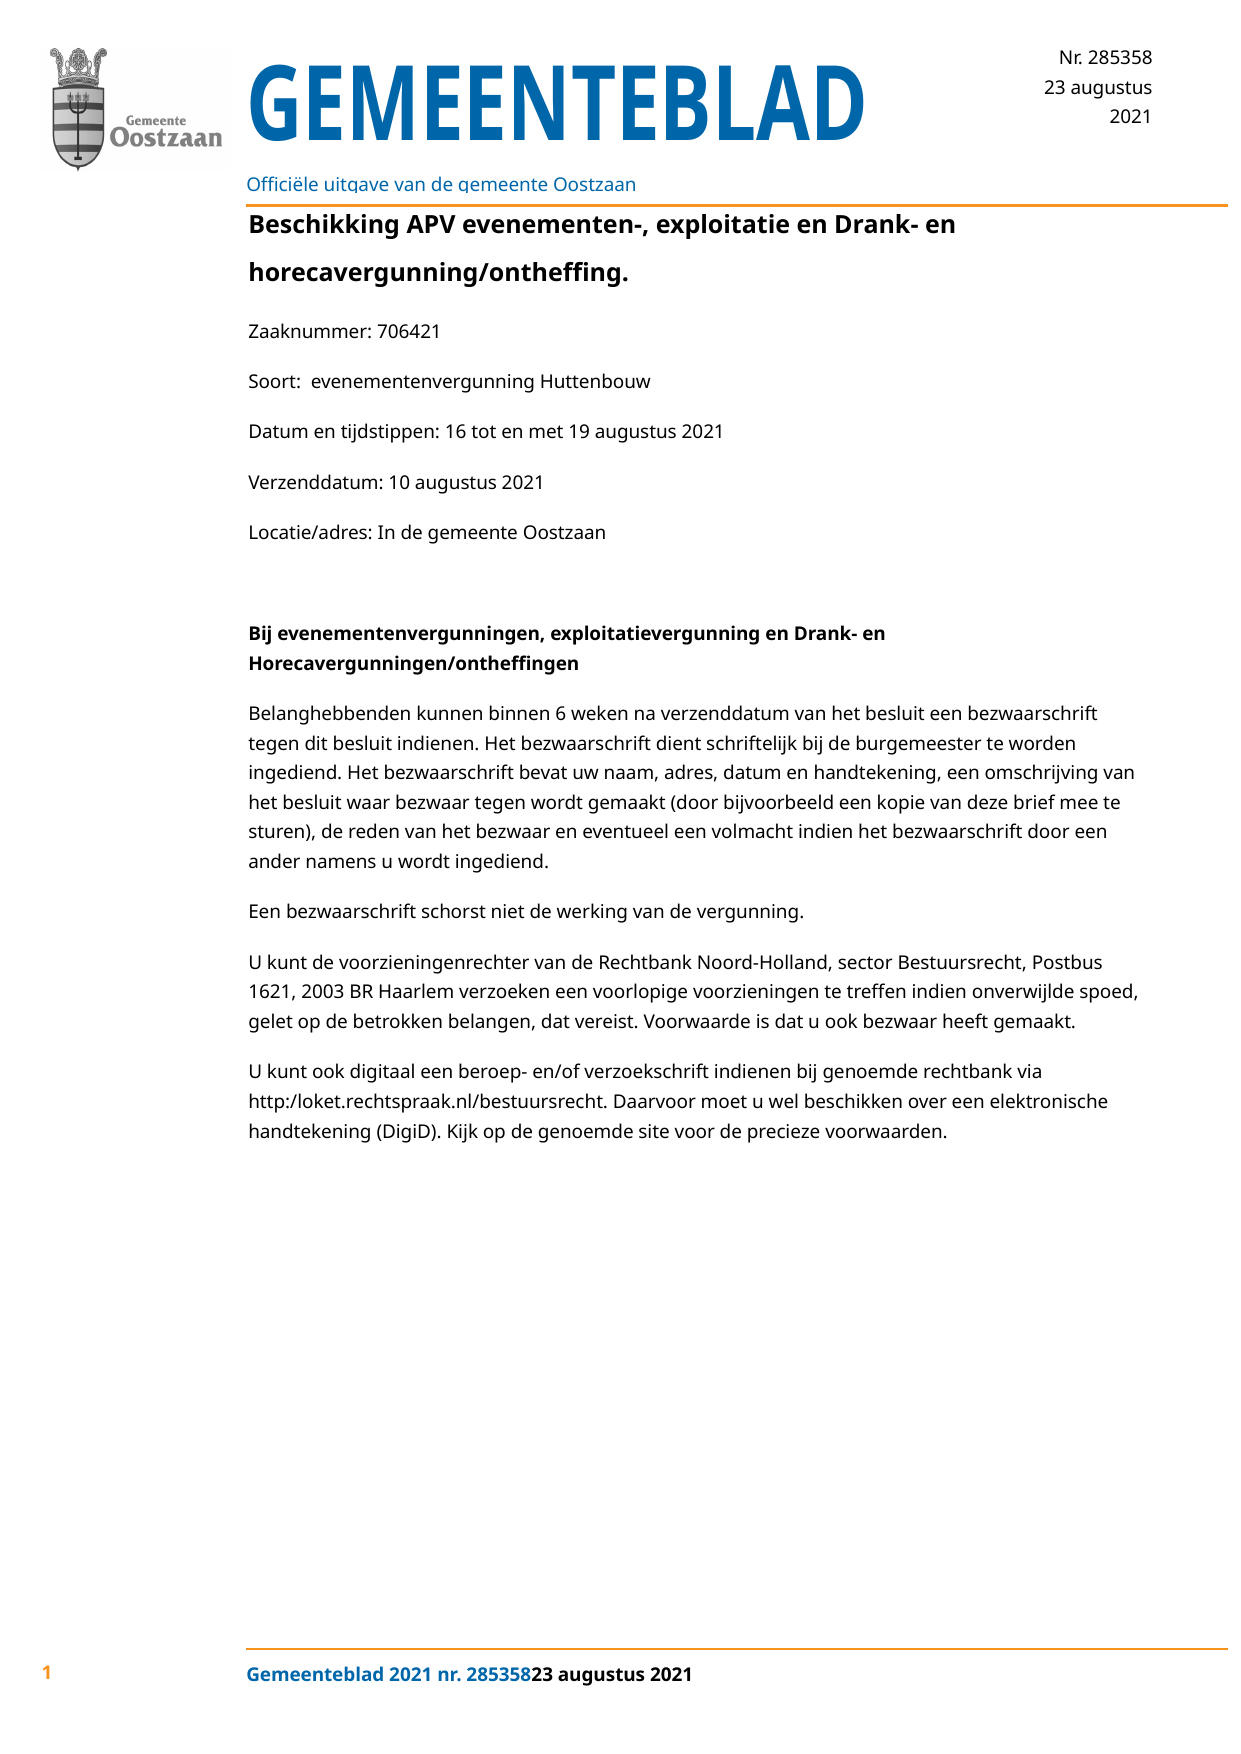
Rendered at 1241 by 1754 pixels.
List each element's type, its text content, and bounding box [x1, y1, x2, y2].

text Bij evenementenvergunningen, exploitatievergunning en Drank- en Horecavergunningen/ontheffingen [248, 620, 1152, 676]
text Belanghebbenden kunnen binnen 6 weken na verzenddatum van het besluit een bezwaarschrift tegen dit besluit indienen. Het bezwaarschrift dient schriftelijk bij de burgemeester te worden ingediend. Het bezwaarschrift bevat uw naam, adres, datum en handtekening, een omschrijving van het besluit waar bezwaar tegen wordt gemaakt (door bijvoorbeeld een kopie van deze brief mee te sturen), de reden van het bezwaar en eventueel een volmacht indien het bezwaarschrift door een ander namens u wordt ingediend. [248, 700, 1152, 874]
text Zaaknummer: 706421 [248, 318, 1152, 344]
picture [41, 47, 231, 172]
text Locatie/adres: In de gemeente Oostzaan [248, 519, 1152, 545]
text U kunt de voorzieningenrechter van de Rechtbank Noord-Holland, sector Bestuursrecht, Postbus 1621, 2003 BR Haarlem verzoeken een voorlopige voorzieningen te treffen indien onverwijlde spoed, gelet op de betrokken belangen, dat vereist. Voorwaarde is dat u ook bezwaar heeft gemaakt. [248, 949, 1152, 1034]
text Soort: evenementenvergunning Huttenbouw [248, 368, 1152, 394]
text Een bezwaarschrift schorst niet de werking van de vergunning. [248, 899, 1152, 924]
text Verzenddatum: 10 augustus 2021 [248, 469, 1152, 495]
text U kunt ook digitaal een beroep- en/of verzoekschrift indienen bij genoemde rechtbank via http:/loket.rechtspraak.nl/bestuursrecht. Daarvoor moet u wel beschikken over een elektronische handtekening (DigiD). Kijk op de genoemde site voor de precieze voorwaarden. [248, 1059, 1152, 1144]
text Datum en tijdstippen: 16 tot en met 19 augustus 2021 [248, 419, 1152, 444]
text Beschikking APV evenementen-, exploitatie en Drank- en horecavergunning/ontheffing. [248, 207, 1152, 288]
